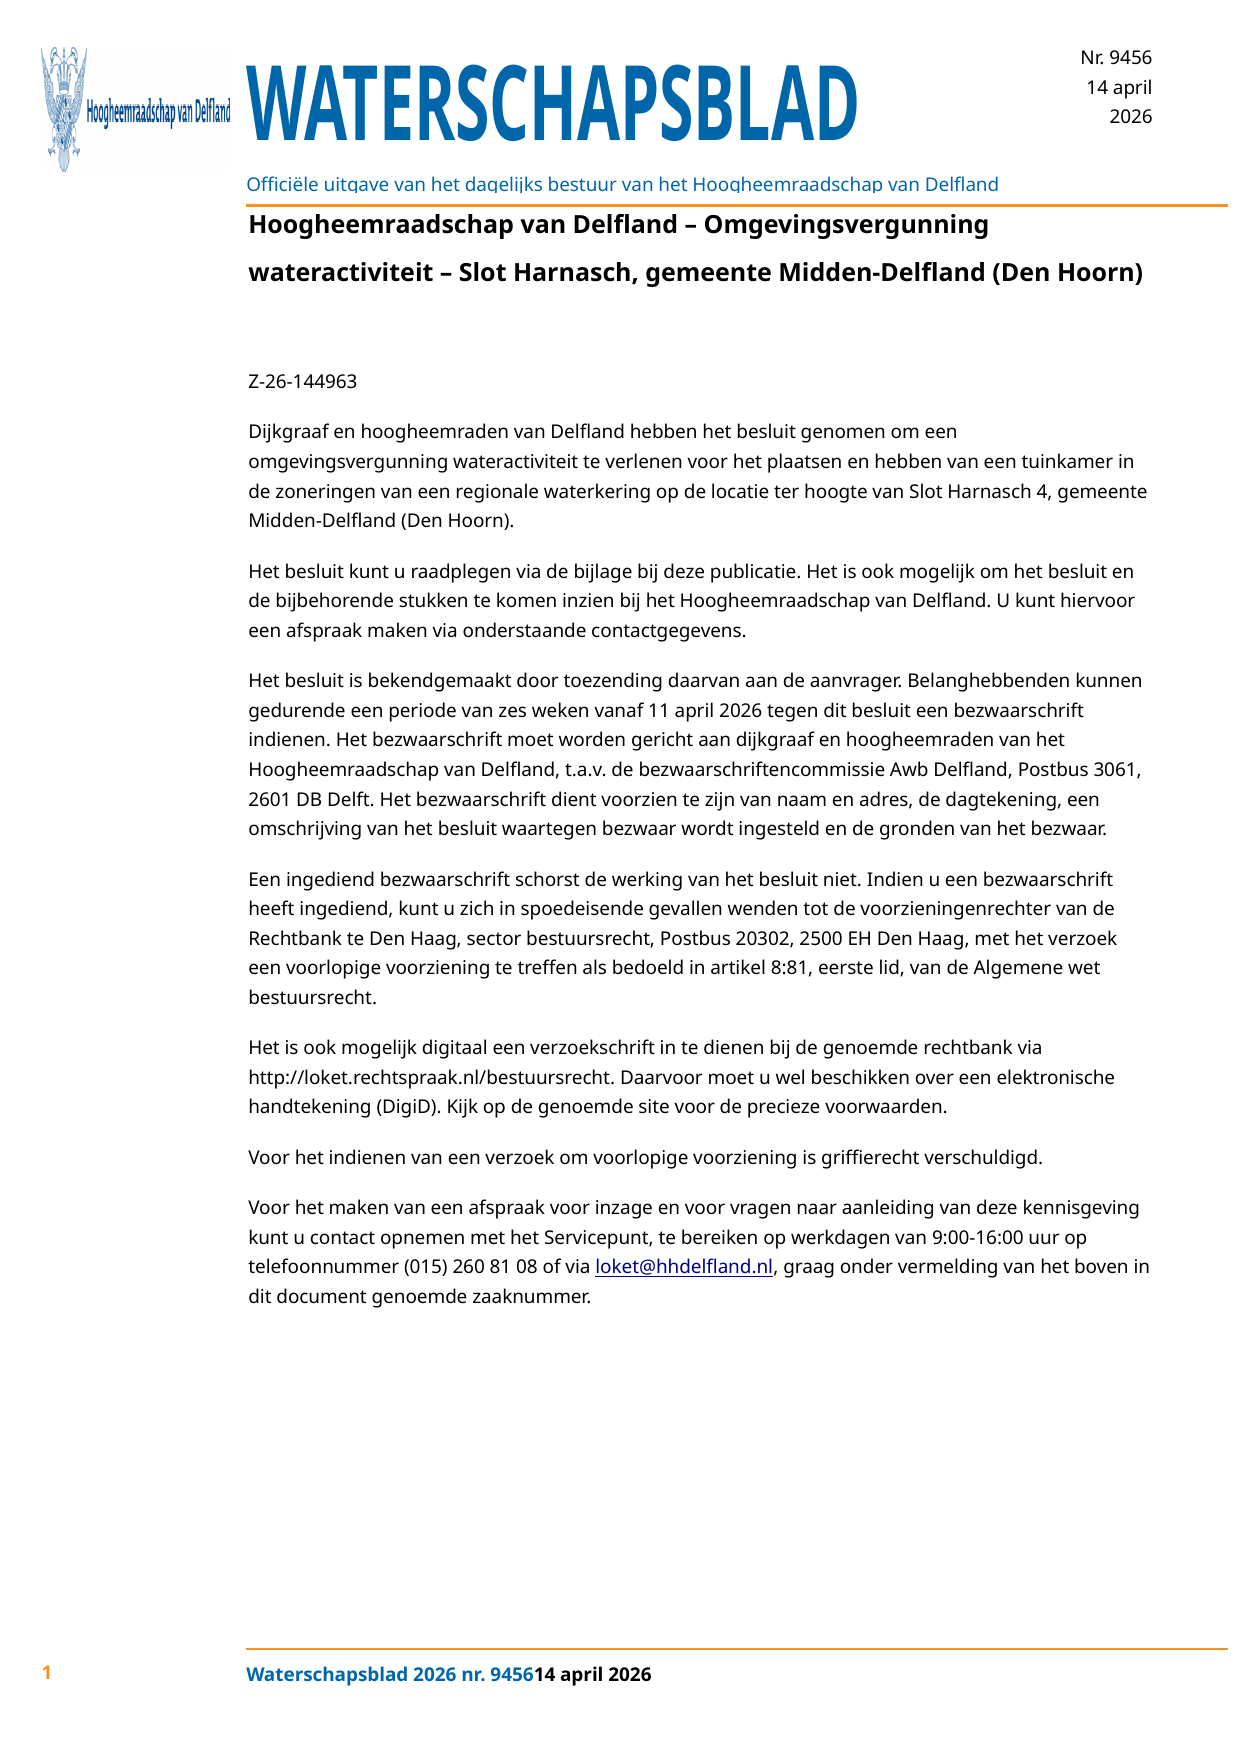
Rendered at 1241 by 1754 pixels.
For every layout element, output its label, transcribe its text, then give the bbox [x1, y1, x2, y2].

text Het besluit is bekendgemaakt door toezending daarvan aan de aanvrager. Belanghebbenden kunnen gedurende een periode van zes weken vanaf 11 april 2026 tegen dit besluit een bezwaarschrift indienen. Het bezwaarschrift moet worden gericht aan dijkgraaf en hoogheemraden van het Hoogheemraadschap van Delfland, t.a.v. de bezwaarschriftencommissie Awb Delfland, Postbus 3061, 2601 DB Delft. Het bezwaarschrift dient voorzien te zijn van naam en adres, de dagtekening, een omschrijving van het besluit waartegen bezwaar wordt ingesteld en de gronden van het bezwaar. [248, 667, 1152, 841]
text Dijkgraaf en hoogheemraden van Delfland hebben het besluit genomen om een omgevingsvergunning wateractiviteit te verlenen voor het plaatsen en hebben van een tuinkamer in de zoneringen van een regionale waterkering op de locatie ter hoogte van Slot Harnasch 4, gemeente Midden-Delfland (Den Hoorn). [248, 419, 1152, 533]
text Het besluit kunt u raadplegen via de bijlage bij deze publicatie. Het is ook mogelijk om het besluit en de bijbehorende stukken te komen inzien bij het Hoogheemraadschap van Delfland. U kunt hiervoor een afspraak maken via onderstaande contactgegevens. [248, 558, 1152, 643]
picture [41, 47, 231, 172]
text Het is ook mogelijk digitaal een verzoekschrift in te dienen bij de genoemde rechtbank via http://loket.rechtspraak.nl/bestuursrecht. Daarvoor moet u wel beschikken over een elektronische handtekening (DigiD). Kijk op de genoemde site voor de precieze voorwaarden. [248, 1034, 1152, 1119]
text Z-26-144963 [248, 368, 1152, 394]
text Hoogheemraadschap van Delfland – Omgevingsvergunning wateractiviteit – Slot Harnasch, gemeente Midden-Delfland (Den Hoorn) [248, 207, 1152, 288]
text Voor het maken van een afspraak voor inzage en voor vragen naar aanleiding van deze kennisgeving kunt u contact opnemen met het Servicepunt, te bereiken op werkdagen van 9:00-16:00 uur op telefoonnummer (015) 260 81 08 of via loket@hhdelfland.nl, graag onder vermelding van het boven in dit document genoemde zaaknummer. [248, 1194, 1152, 1309]
text Voor het indienen van een verzoek om voorlopige voorziening is griffierecht verschuldigd. [248, 1144, 1152, 1170]
text Een ingediend bezwaarschrift schorst de werking van het besluit niet. Indien u een bezwaarschrift heeft ingediend, kunt u zich in spoedeisende gevallen wenden tot de voorzieningenrechter van de Rechtbank te Den Haag, sector bestuursrecht, Postbus 20302, 2500 EH Den Haag, met het verzoek een voorlopige voorziening te treffen als bedoeld in artikel 8:81, eerste lid, van de Algemene wet bestuursrecht. [248, 866, 1152, 1010]
